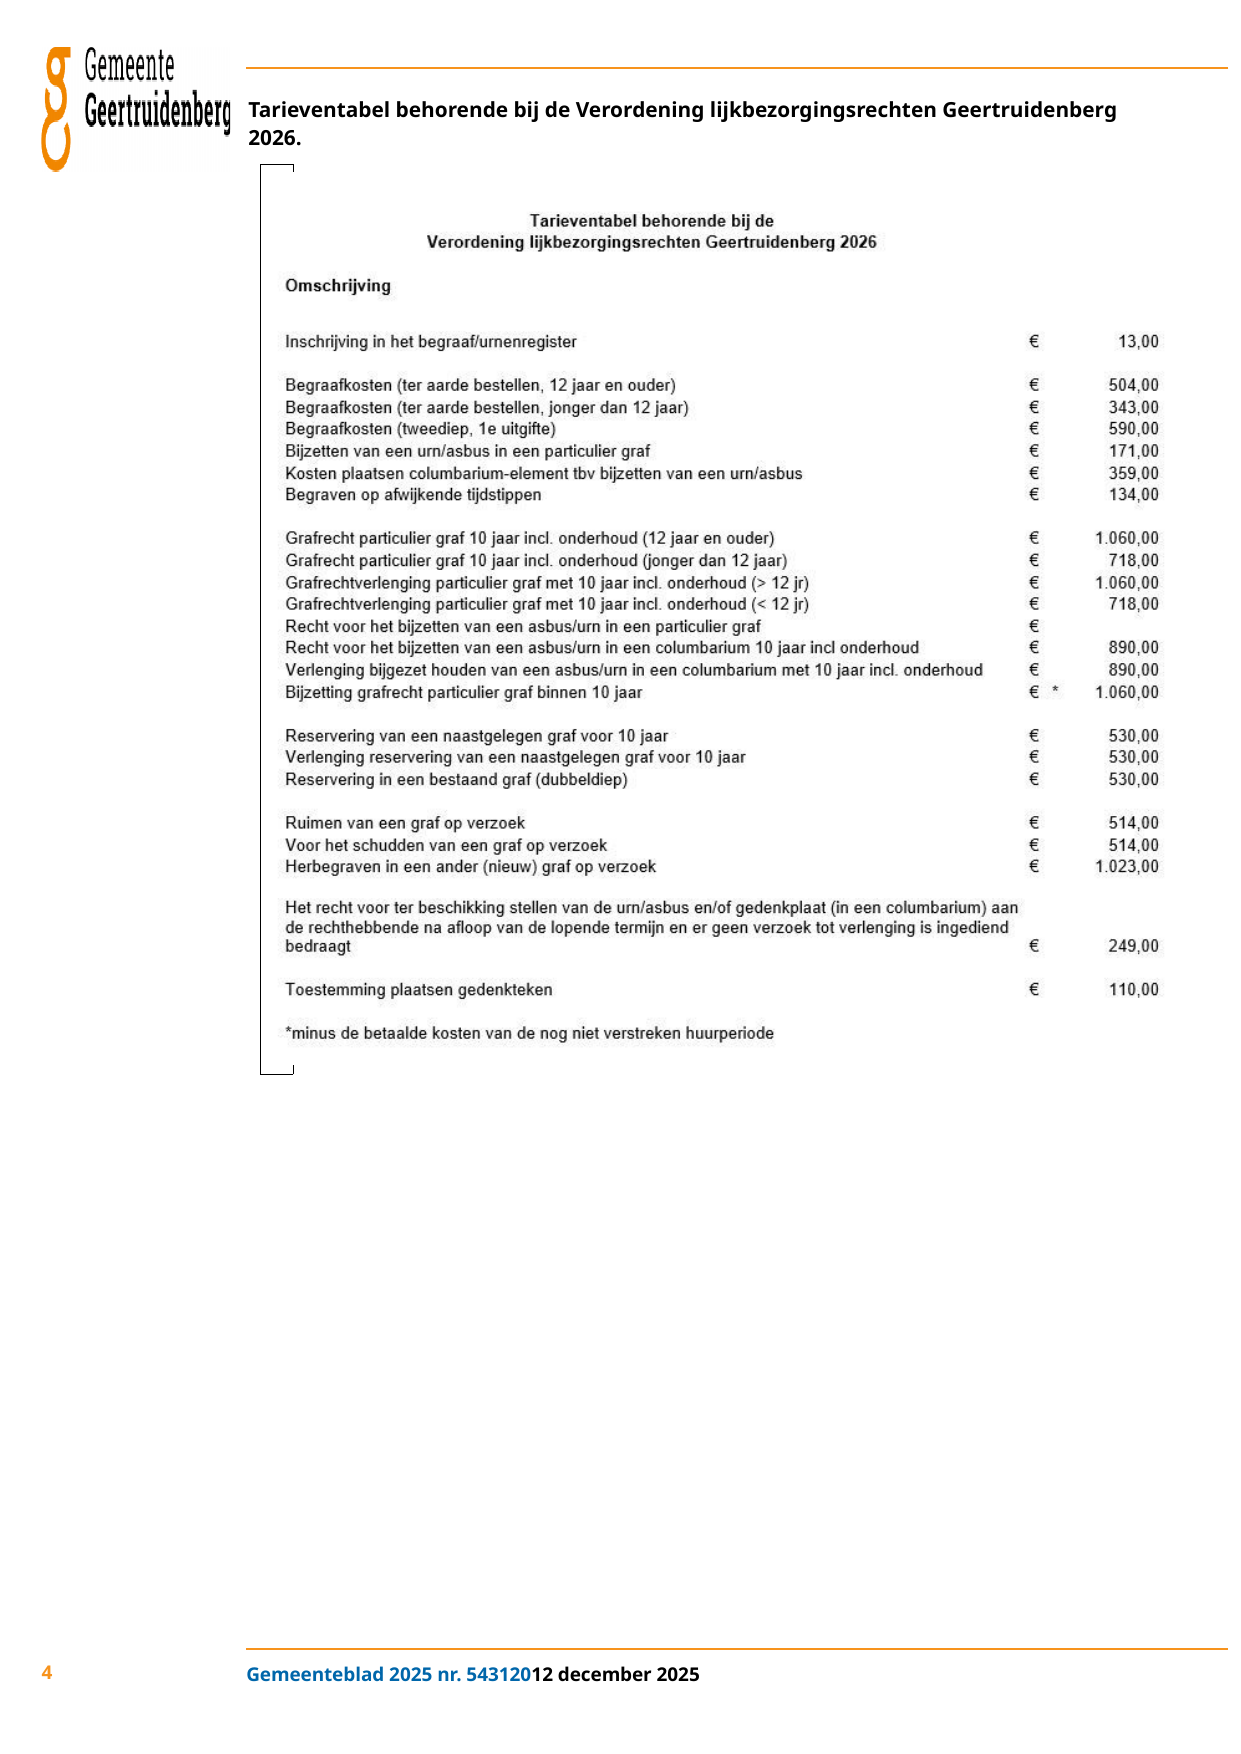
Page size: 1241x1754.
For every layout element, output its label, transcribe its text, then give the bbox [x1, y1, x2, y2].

text Tarieventabel behorende bij de Verordening lijkbezorgingsrechten Geertruidenberg 2026. [248, 95, 1152, 152]
picture [268, 172, 1173, 1065]
picture [41, 47, 231, 172]
